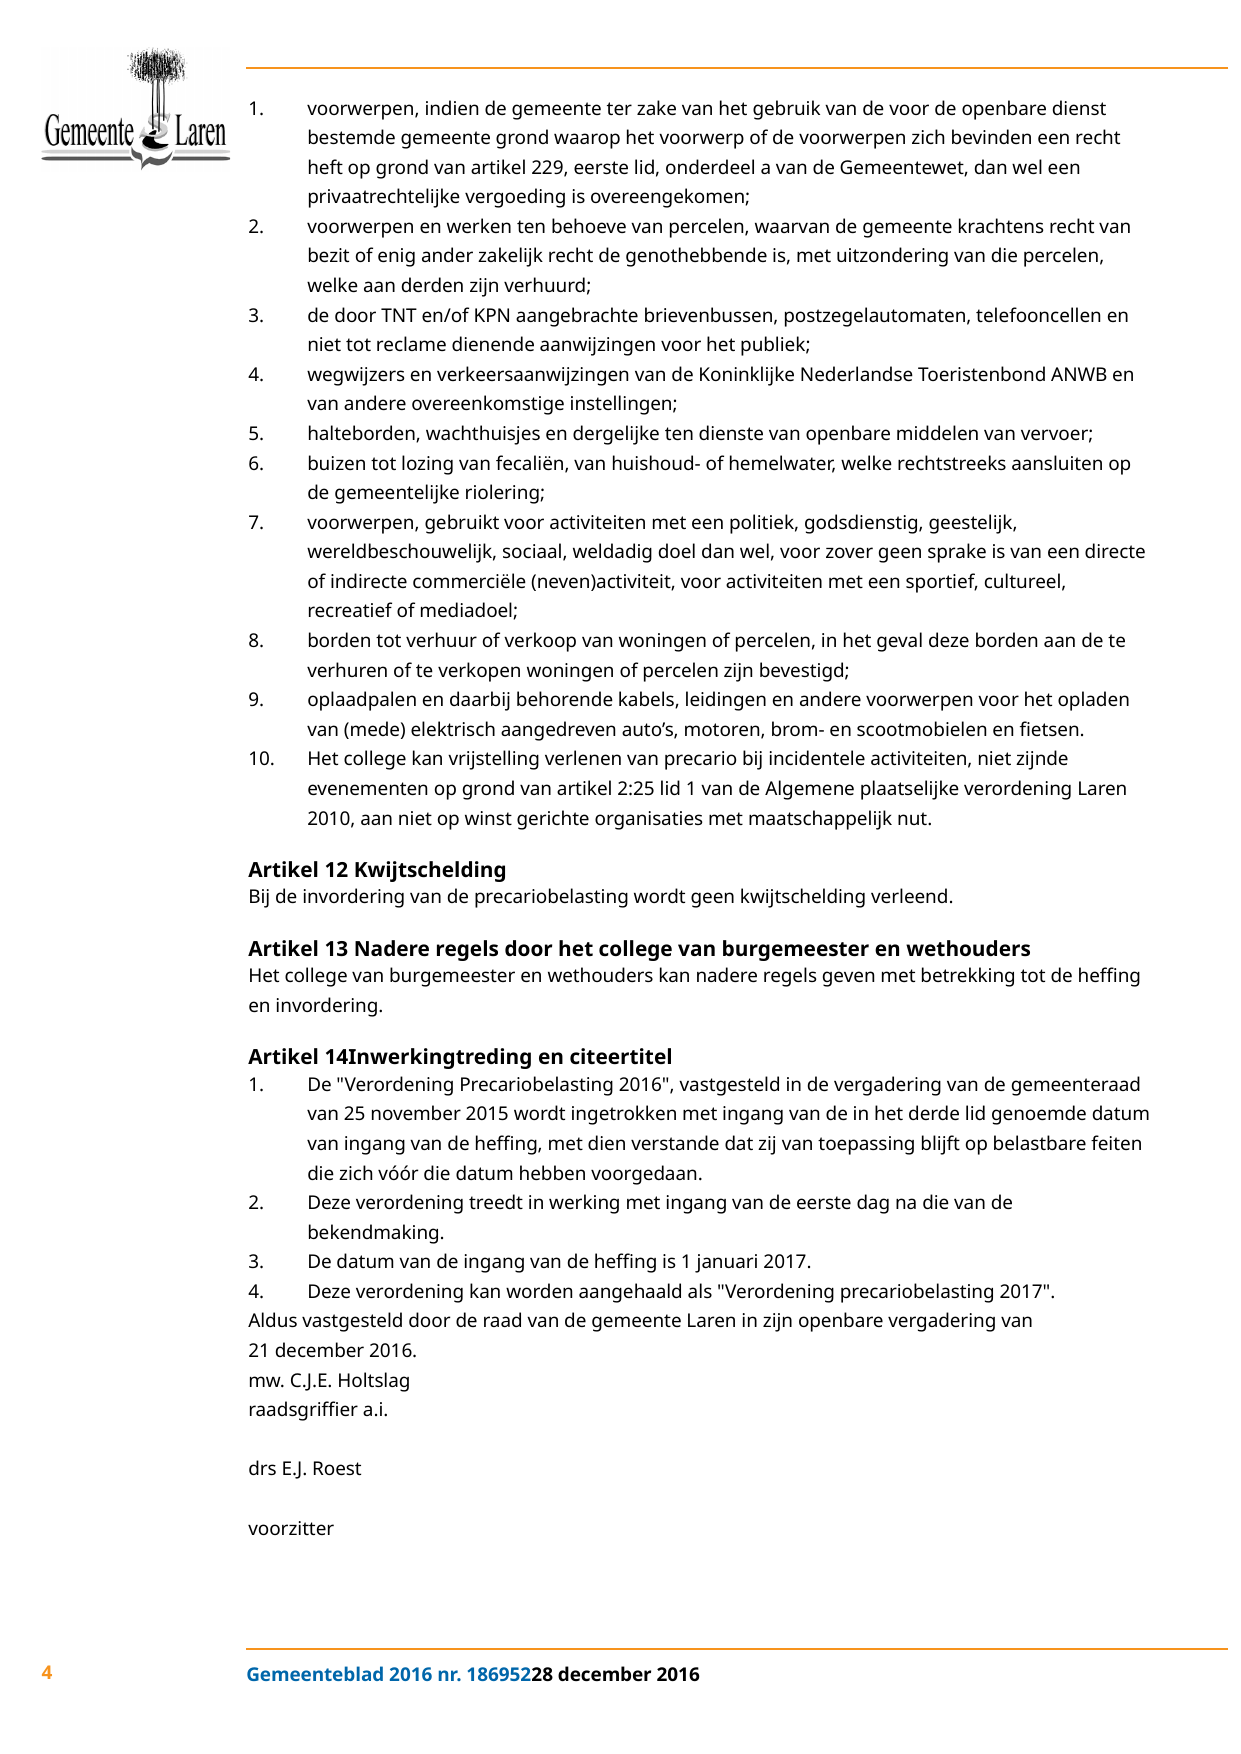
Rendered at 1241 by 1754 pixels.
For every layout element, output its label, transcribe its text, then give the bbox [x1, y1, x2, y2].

list Het college kan vrijstelling verlenen van precario bij incidentele activiteiten, niet zijnde evenementen op grond van artikel 2:25 lid 1 van de Algemene plaatselijke verordening Laren 2010, aan niet op winst gerichte organisaties met maatschappelijk nut. [248, 746, 1152, 831]
text 21 december 2016. [248, 1337, 1152, 1363]
list De "Verordening Precariobelasting 2016", vastgesteld in de vergadering van de gemeenteraad van 25 november 2015 wordt ingetrokken met ingang van de in het derde lid genoemde datum van ingang van de heffing, met dien verstande dat zij van toepassing blijft op belastbare feiten die zich vóór die datum hebben voorgedaan. [248, 1071, 1152, 1185]
list voorwerpen, gebruikt voor activiteiten met een politiek, godsdienstig, geestelijk, wereldbeschouwelijk, sociaal, weldadig doel dan wel, voor zover geen sprake is van een directe of indirecte commerciële (neven)activiteit, voor activiteiten met een sportief, cultureel, recreatief of mediadoel; [248, 509, 1152, 623]
list De datum van de ingang van de heffing is 1 januari 2017. [248, 1248, 1152, 1274]
list halteborden, wachthuisjes en dergelijke ten dienste van openbare middelen van vervoer; [248, 420, 1152, 446]
text Artikel 13 Nadere regels door het college van burgemeester en wethouders [248, 934, 1152, 962]
text Aldus vastgesteld door de raad van de gemeente Laren in zijn openbare vergadering van [248, 1308, 1152, 1333]
text drs E.J. Roest [248, 1456, 1152, 1481]
text Bij de invordering van de precariobelasting wordt geen kwijtschelding verleend. [248, 884, 1152, 909]
text Artikel 12 Kwijtschelding [248, 855, 1152, 884]
list Deze verordening kan worden aangehaald als "Verordening precariobelasting 2017". [248, 1278, 1152, 1304]
text Artikel 14Inwerkingtreding en citeertitel [248, 1042, 1152, 1071]
list Deze verordening treedt in werking met ingang van de eerste dag na die van de bekendmaking. [248, 1189, 1152, 1244]
list borden tot verhuur of verkoop van woningen of percelen, in het geval deze borden aan de te verhuren of te verkopen woningen of percelen zijn bevestigd; [248, 627, 1152, 683]
list wegwijzers en verkeersaanwijzingen van de Koninklijke Nederlandse Toeristenbond ANWB en van andere overeenkomstige instellingen; [248, 361, 1152, 416]
text voorzitter [248, 1515, 1152, 1540]
text raadsgriffier a.i. [248, 1396, 1152, 1422]
text Het college van burgemeester en wethouders kan nadere regels geven met betrekking tot de heffing en invordering. [248, 962, 1152, 1018]
list voorwerpen en werken ten behoeve van percelen, waarvan de gemeente krachtens recht van bezit of enig ander zakelijk recht de genothebbende is, met uitzondering van die percelen, welke aan derden zijn verhuurd; [248, 213, 1152, 298]
list buizen tot lozing van fecaliën, van huishoud- of hemelwater, welke rechtstreeks aansluiten op de gemeentelijke riolering; [248, 450, 1152, 505]
picture [41, 47, 231, 172]
list de door TNT en/of KPN aangebrachte brievenbussen, postzegelautomaten, telefooncellen en niet tot reclame dienende aanwijzingen voor het publiek; [248, 302, 1152, 357]
list voorwerpen, indien de gemeente ter zake van het gebruik van de voor de openbare dienst bestemde gemeente grond waarop het voorwerp of de voorwerpen zich bevinden een recht heft op grond van artikel 229, eerste lid, onderdeel a van de Gemeentewet, dan wel een privaatrechtelijke vergoeding is overeengekomen; [248, 95, 1152, 209]
text mw. C.J.E. Holtslag [248, 1367, 1152, 1392]
list oplaadpalen en daarbij behorende kabels, leidingen en andere voorwerpen voor het opladen van (mede) elektrisch aangedreven auto’s, motoren, brom- en scootmobielen en fietsen. [248, 686, 1152, 742]
